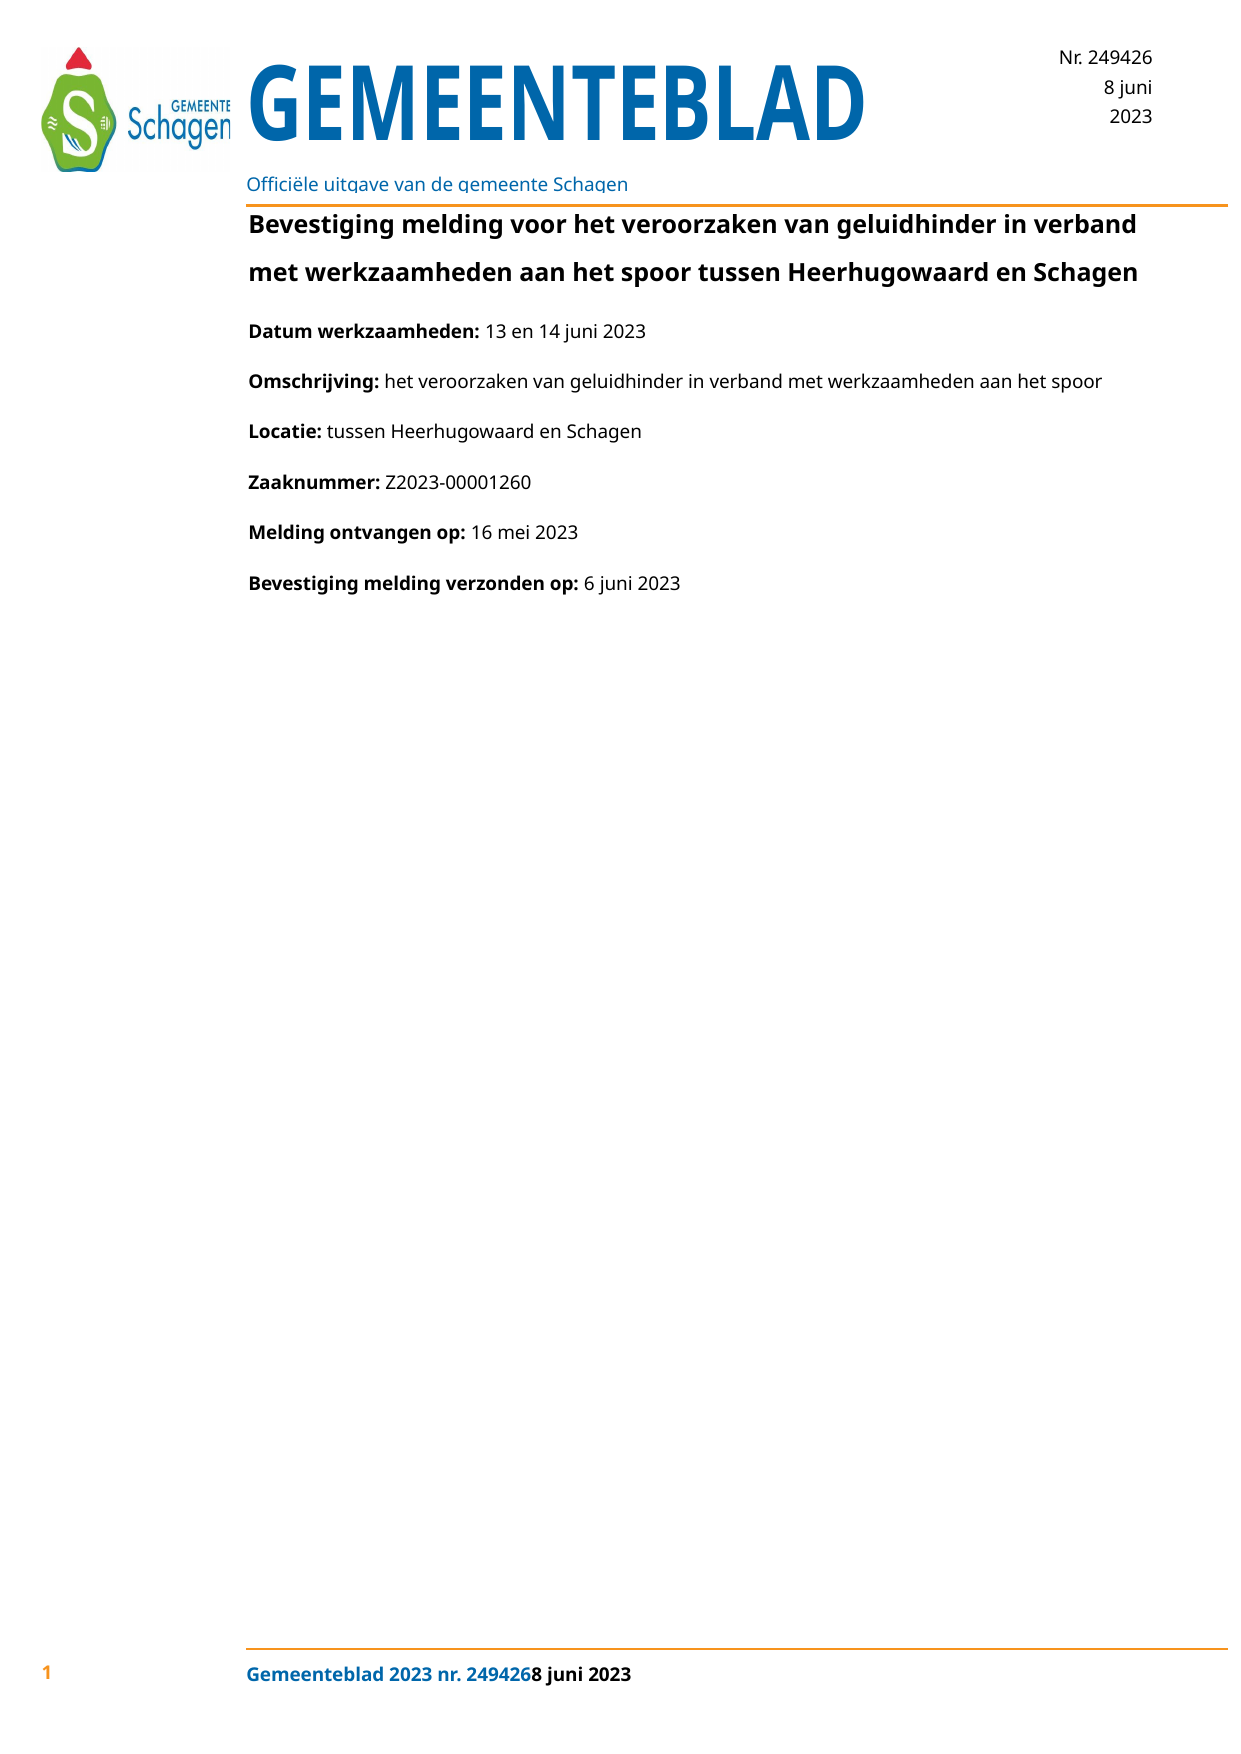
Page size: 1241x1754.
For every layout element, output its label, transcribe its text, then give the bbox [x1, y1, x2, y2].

text Bevestiging melding verzonden op: 6 juni 2023 [248, 570, 1152, 596]
text Locatie: tussen Heerhugowaard en Schagen [248, 419, 1152, 444]
picture [41, 47, 231, 172]
text Bevestiging melding voor het veroorzaken van geluidhinder in verband met werkzaamheden aan het spoor tussen Heerhugowaard en Schagen [248, 207, 1152, 288]
text Datum werkzaamheden: 13 en 14 juni 2023 [248, 318, 1152, 344]
text Omschrijving: het veroorzaken van geluidhinder in verband met werkzaamheden aan het spoor [248, 368, 1152, 394]
text Zaaknummer: Z2023-00001260 [248, 469, 1152, 495]
text Melding ontvangen op: 16 mei 2023 [248, 519, 1152, 545]
